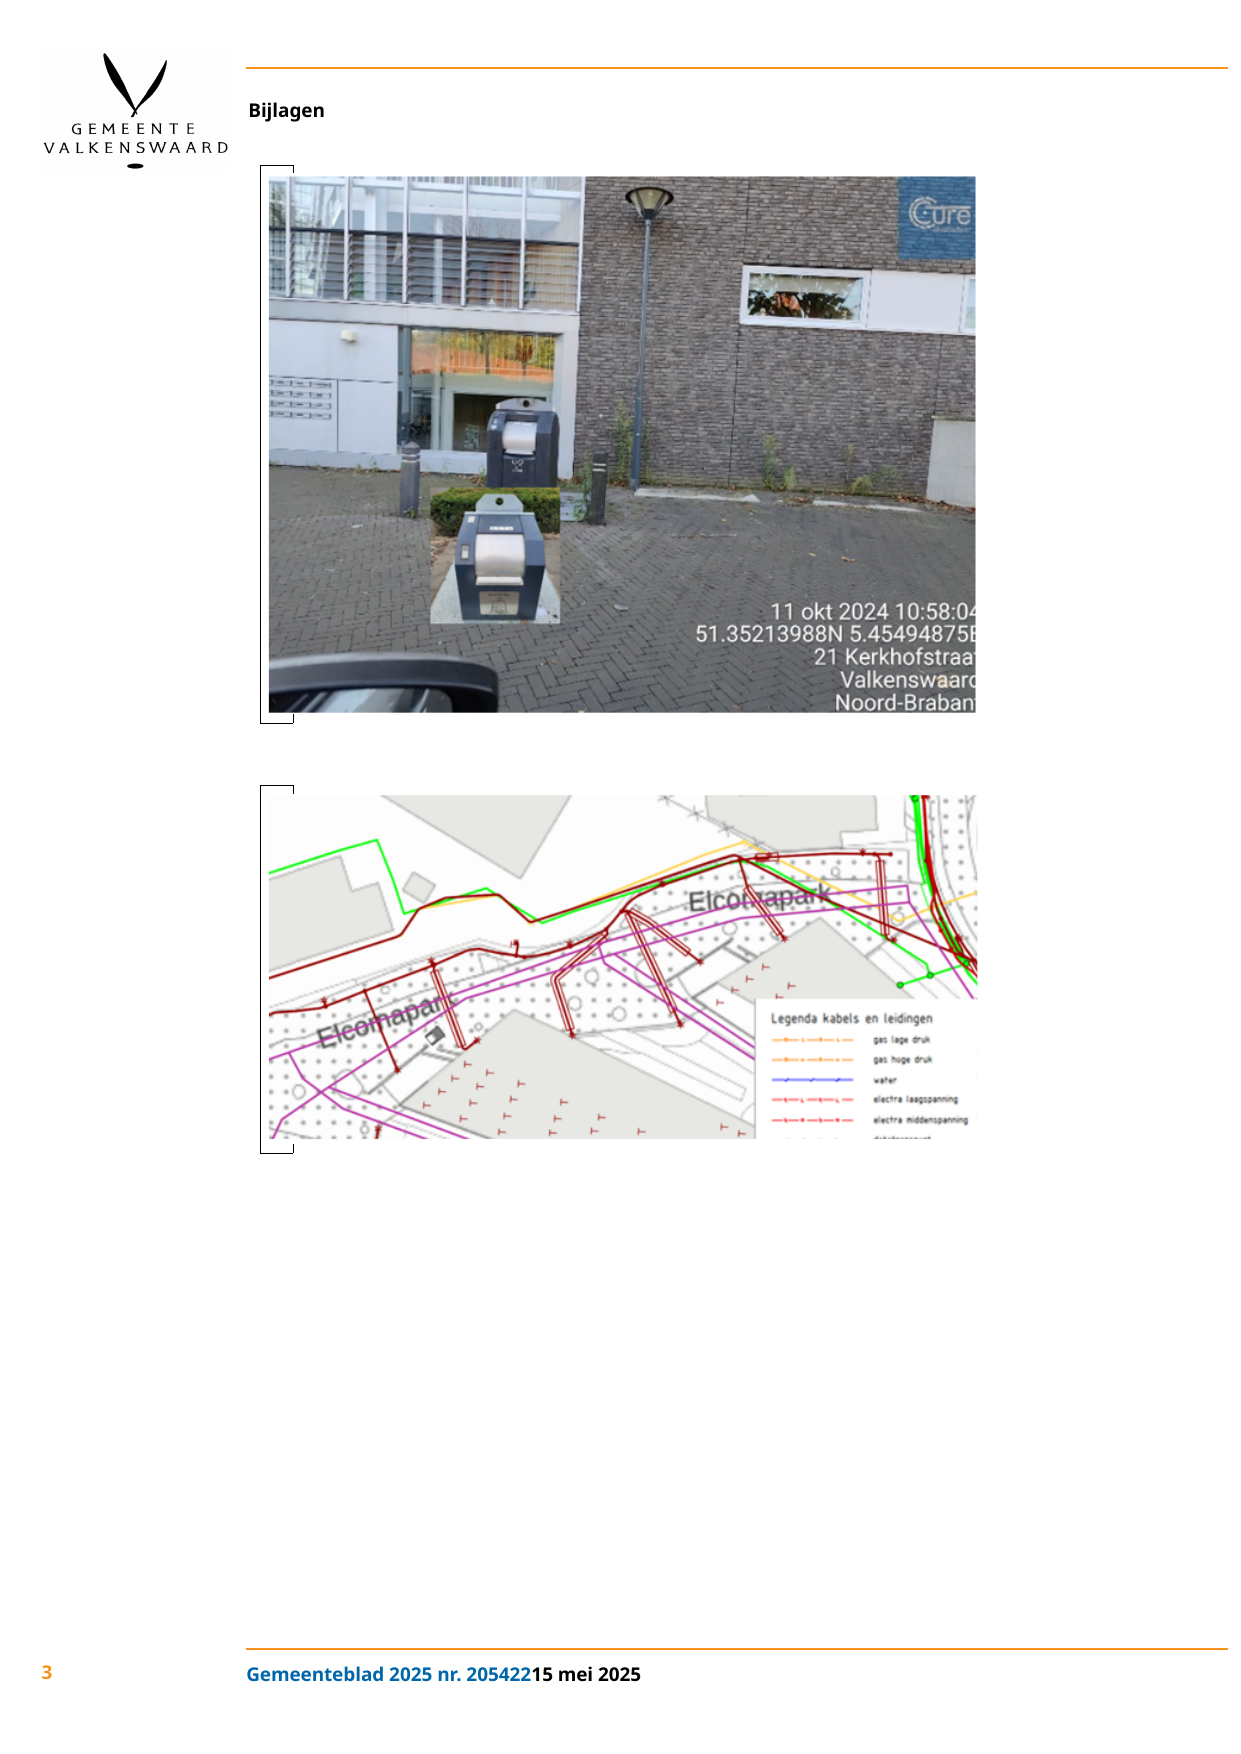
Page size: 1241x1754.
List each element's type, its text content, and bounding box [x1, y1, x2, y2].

picture [268, 173, 978, 714]
picture [41, 47, 231, 172]
text Bijlagen [248, 95, 1152, 123]
picture [268, 794, 978, 1144]
